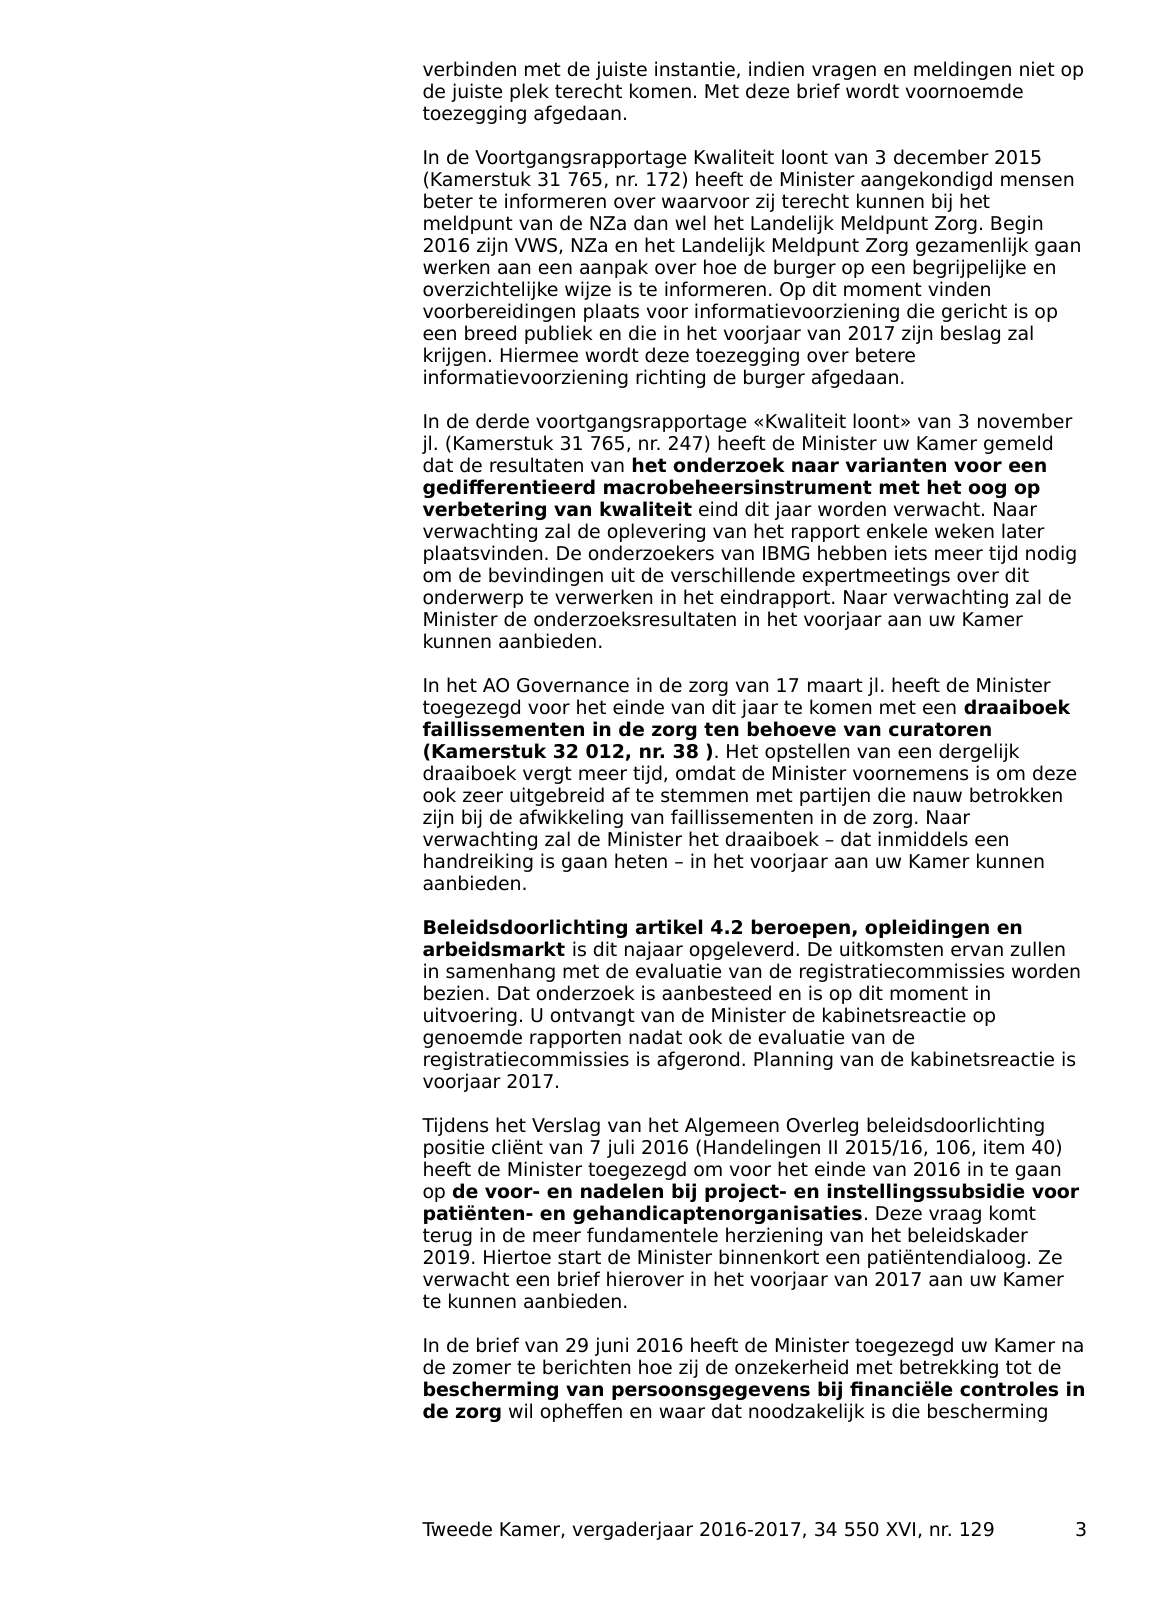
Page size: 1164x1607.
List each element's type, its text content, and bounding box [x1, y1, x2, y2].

text Beleidsdoorlichting artikel 4.2 beroepen, opleidingen en arbeidsmarkt is dit najaar opgeleverd. De uitkomsten ervan zullen in samenhang met de evaluatie van de registratiecommissies worden bezien. Dat onderzoek is aanbesteed en is op dit moment in uitvoering. U ontvangt van de Minister de kabinetsreactie op genoemde rapporten nadat ook de evaluatie van de registratiecommissies is afgerond. Planning van de kabinetsreactie is voorjaar 2017. [422, 917, 1087, 1093]
text verbinden met de juiste instantie, indien vragen en meldingen niet op de juiste plek terecht komen. Met deze brief wordt voornoemde toezegging afgedaan. [422, 59, 1087, 125]
text In de Voortgangsrapportage Kwaliteit loont van 3 december 2015 (Kamerstuk 31 765, nr. 172) heeft de Minister aangekondigd mensen beter te informeren over waarvoor zij terecht kunnen bij het meldpunt van de NZa dan wel het Landelijk Meldpunt Zorg. Begin 2016 zijn VWS, NZa en het Landelijk Meldpunt Zorg gezamenlijk gaan werken aan een aanpak over hoe de burger op een begrijpelijke en overzichtelijke wijze is te informeren. Op dit moment vinden voorbereidingen plaats voor informatievoorziening die gericht is op een breed publiek en die in het voorjaar van 2017 zijn beslag zal krijgen. Hiermee wordt deze toezegging over betere informatievoorziening richting de burger afgedaan. [422, 147, 1087, 389]
text Tijdens het Verslag van het Algemeen Overleg beleidsdoorlichting positie cliënt van 7 juli 2016 (Handelingen II 2015/16, 106, item 40) heeft de Minister toegezegd om voor het einde van 2016 in te gaan op de voor- en nadelen bij project- en instellingssubsidie voor patiënten- en gehandicaptenorganisaties. Deze vraag komt terug in de meer fundamentele herziening van het beleidskader 2019. Hiertoe start de Minister binnenkort een patiëntendialoog. Ze verwacht een brief hierover in het voorjaar van 2017 aan uw Kamer te kunnen aanbieden. [422, 1115, 1087, 1313]
text In het AO Governance in de zorg van 17 maart jl. heeft de Minister toegezegd voor het einde van dit jaar te komen met een draaiboek faillissementen in de zorg ten behoeve van curatoren (Kamerstuk 32 012, nr. 38 ). Het opstellen van een dergelijk draaiboek vergt meer tijd, omdat de Minister voornemens is om deze ook zeer uitgebreid af te stemmen met partijen die nauw betrokken zijn bij de afwikkeling van faillissementen in de zorg. Naar verwachting zal de Minister het draaiboek – dat inmiddels een handreiking is gaan heten – in het voorjaar aan uw Kamer kunnen aanbieden. [422, 675, 1087, 895]
text In de brief van 29 juni 2016 heeft de Minister toegezegd uw Kamer na de zomer te berichten hoe zij de onzekerheid met betrekking tot de bescherming van persoonsgegevens bij financiële controles in de zorg wil opheffen en waar dat noodzakelijk is die bescherming [422, 1335, 1087, 1423]
text In de derde voortgangsrapportage «Kwaliteit loont» van 3 november jl. (Kamerstuk 31 765, nr. 247) heeft de Minister uw Kamer gemeld dat de resultaten van het onderzoek naar varianten voor een gedifferentieerd macrobeheersinstrument met het oog op verbetering van kwaliteit eind dit jaar worden verwacht. Naar verwachting zal de oplevering van het rapport enkele weken later plaatsvinden. De onderzoekers van IBMG hebben iets meer tijd nodig om de bevindingen uit de verschillende expertmeetings over dit onderwerp te verwerken in het eindrapport. Naar verwachting zal de Minister de onderzoeksresultaten in het voorjaar aan uw Kamer kunnen aanbieden. [422, 411, 1087, 653]
